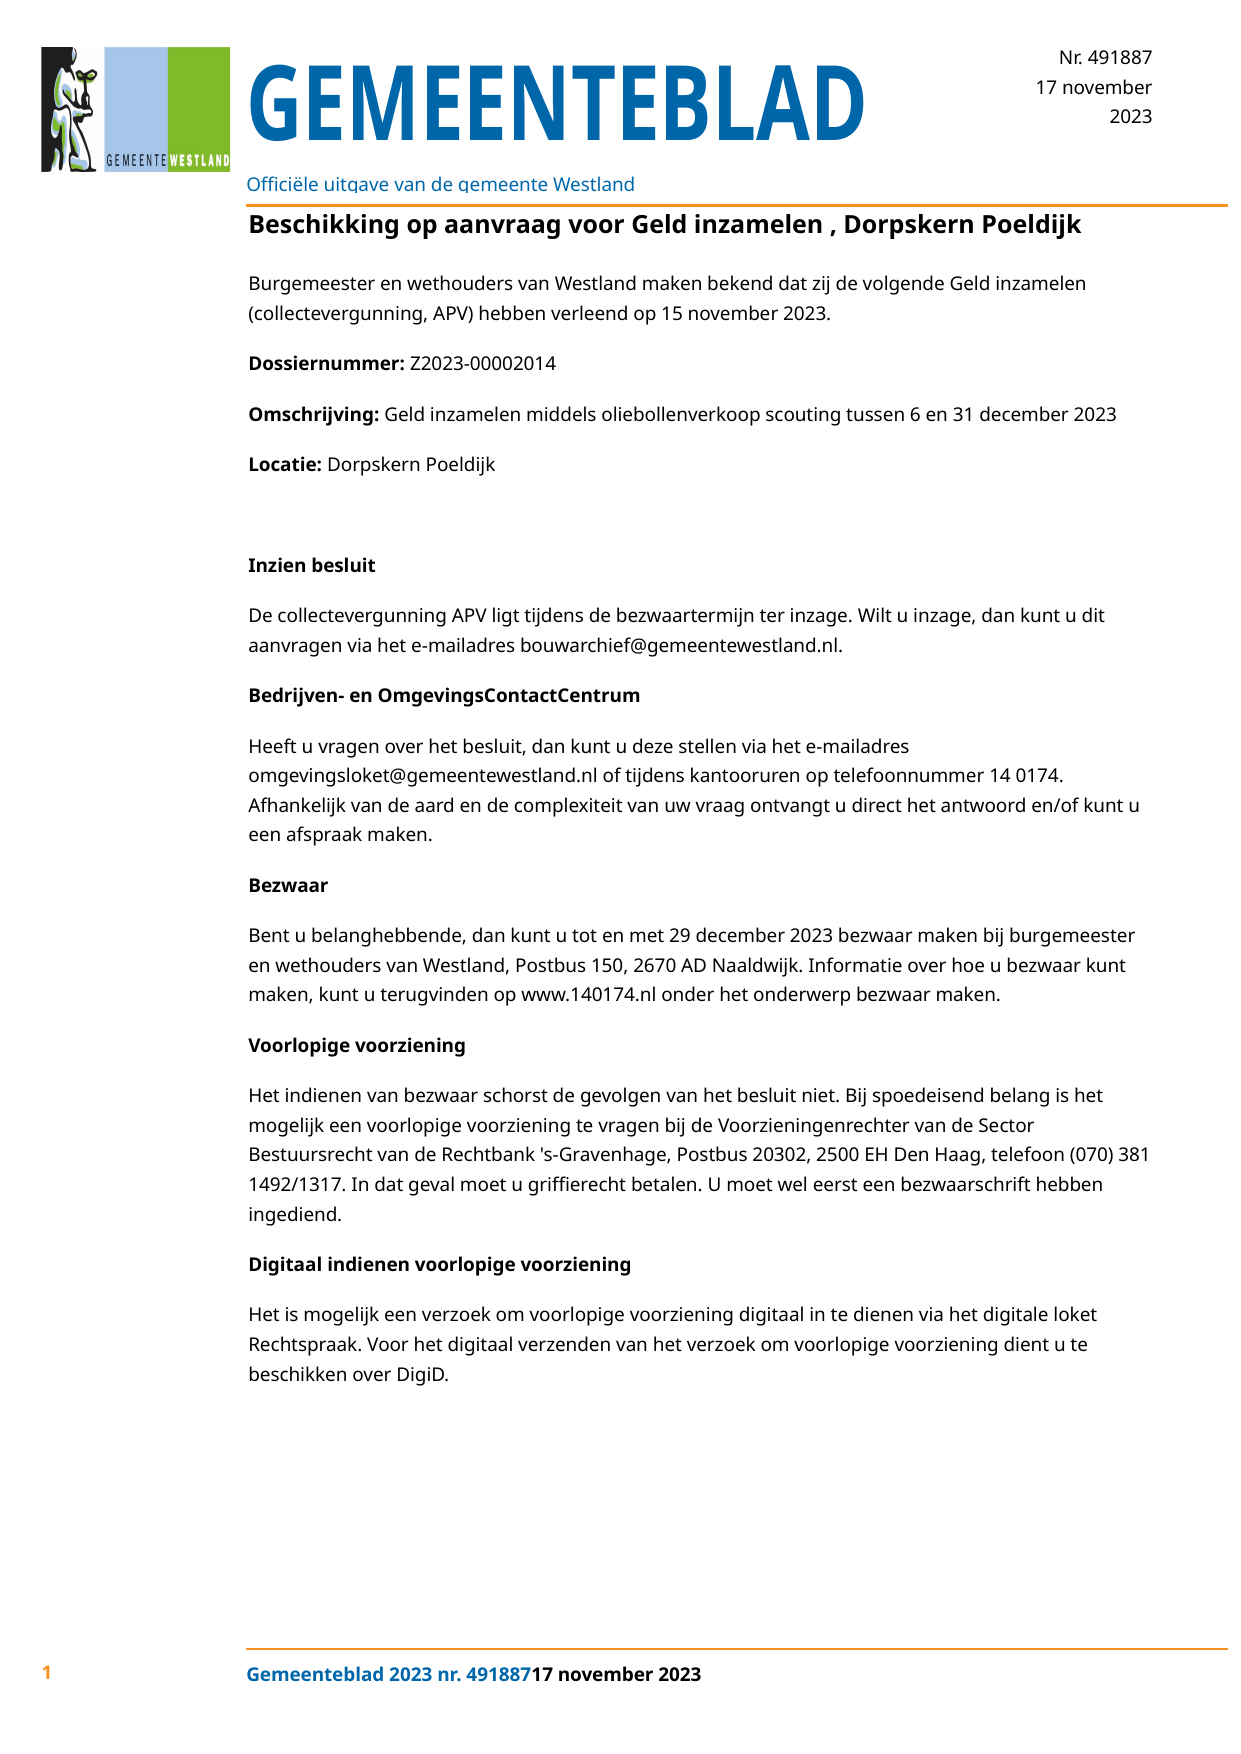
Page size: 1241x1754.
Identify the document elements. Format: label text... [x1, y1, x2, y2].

text Heeft u vragen over het besluit, dan kunt u deze stellen via het e-mailadres omgevingsloket@gemeentewestland.nl of tijdens kantooruren op telefoonnummer 14 0174. Afhankelijk van de aard en de complexiteit van uw vraag ontvangt u direct het antwoord en/of kunt u een afspraak maken. [248, 733, 1152, 847]
text Het indienen van bezwaar schorst de gevolgen van het besluit niet. Bij spoedeisend belang is het mogelijk een voorlopige voorziening te vragen bij de Voorzieningenrechter van de Sector Bestuursrecht van de Rechtbank 's-Gravenhage, Postbus 20302, 2500 EH Den Haag, telefoon (070) 381 1492/1317. In dat geval moet u griffierecht betalen. U moet wel eerst een bezwaarschrift hebben ingediend. [248, 1082, 1152, 1226]
text Omschrijving: Geld inzamelen middels oliebollenverkoop scouting tussen 6 en 31 december 2023 [248, 401, 1152, 426]
text Bezwaar [248, 872, 1152, 898]
text Bedrijven- en OmgevingsContactCentrum [248, 682, 1152, 708]
text Het is mogelijk een verzoek om voorlopige voorziening digitaal in te dienen via het digitale loket Rechtspraak. Voor het digitaal verzenden van het verzoek om voorlopige voorziening dient u te beschikken over DigiD. [248, 1302, 1152, 1386]
text Inzien besluit [248, 552, 1152, 578]
picture [41, 47, 231, 172]
text De collectevergunning APV ligt tijdens de bezwaartermijn ter inzage. Wilt u inzage, dan kunt u dit aanvragen via het e-mailadres bouwarchief@gemeentewestland.nl. [248, 602, 1152, 658]
text Digitaal indienen voorlopige voorziening [248, 1251, 1152, 1277]
text Burgemeester en wethouders van Westland maken bekend dat zij de volgende Geld inzamelen (collectevergunning, APV) hebben verleend op 15 november 2023. [248, 270, 1152, 326]
text Locatie: Dorpskern Poeldijk [248, 451, 1152, 477]
text Voorlopige voorziening [248, 1032, 1152, 1058]
text Dossiernummer: Z2023-00002014 [248, 350, 1152, 376]
text Beschikking op aanvraag voor Geld inzamelen , Dorpskern Poeldijk [248, 207, 1152, 241]
text Bent u belanghebbende, dan kunt u tot en met 29 december 2023 bezwaar maken bij burgemeester en wethouders van Westland, Postbus 150, 2670 AD Naaldwijk. Informatie over hoe u bezwaar kunt maken, kunt u terugvinden op www.140174.nl onder het onderwerp bezwaar maken. [248, 922, 1152, 1007]
